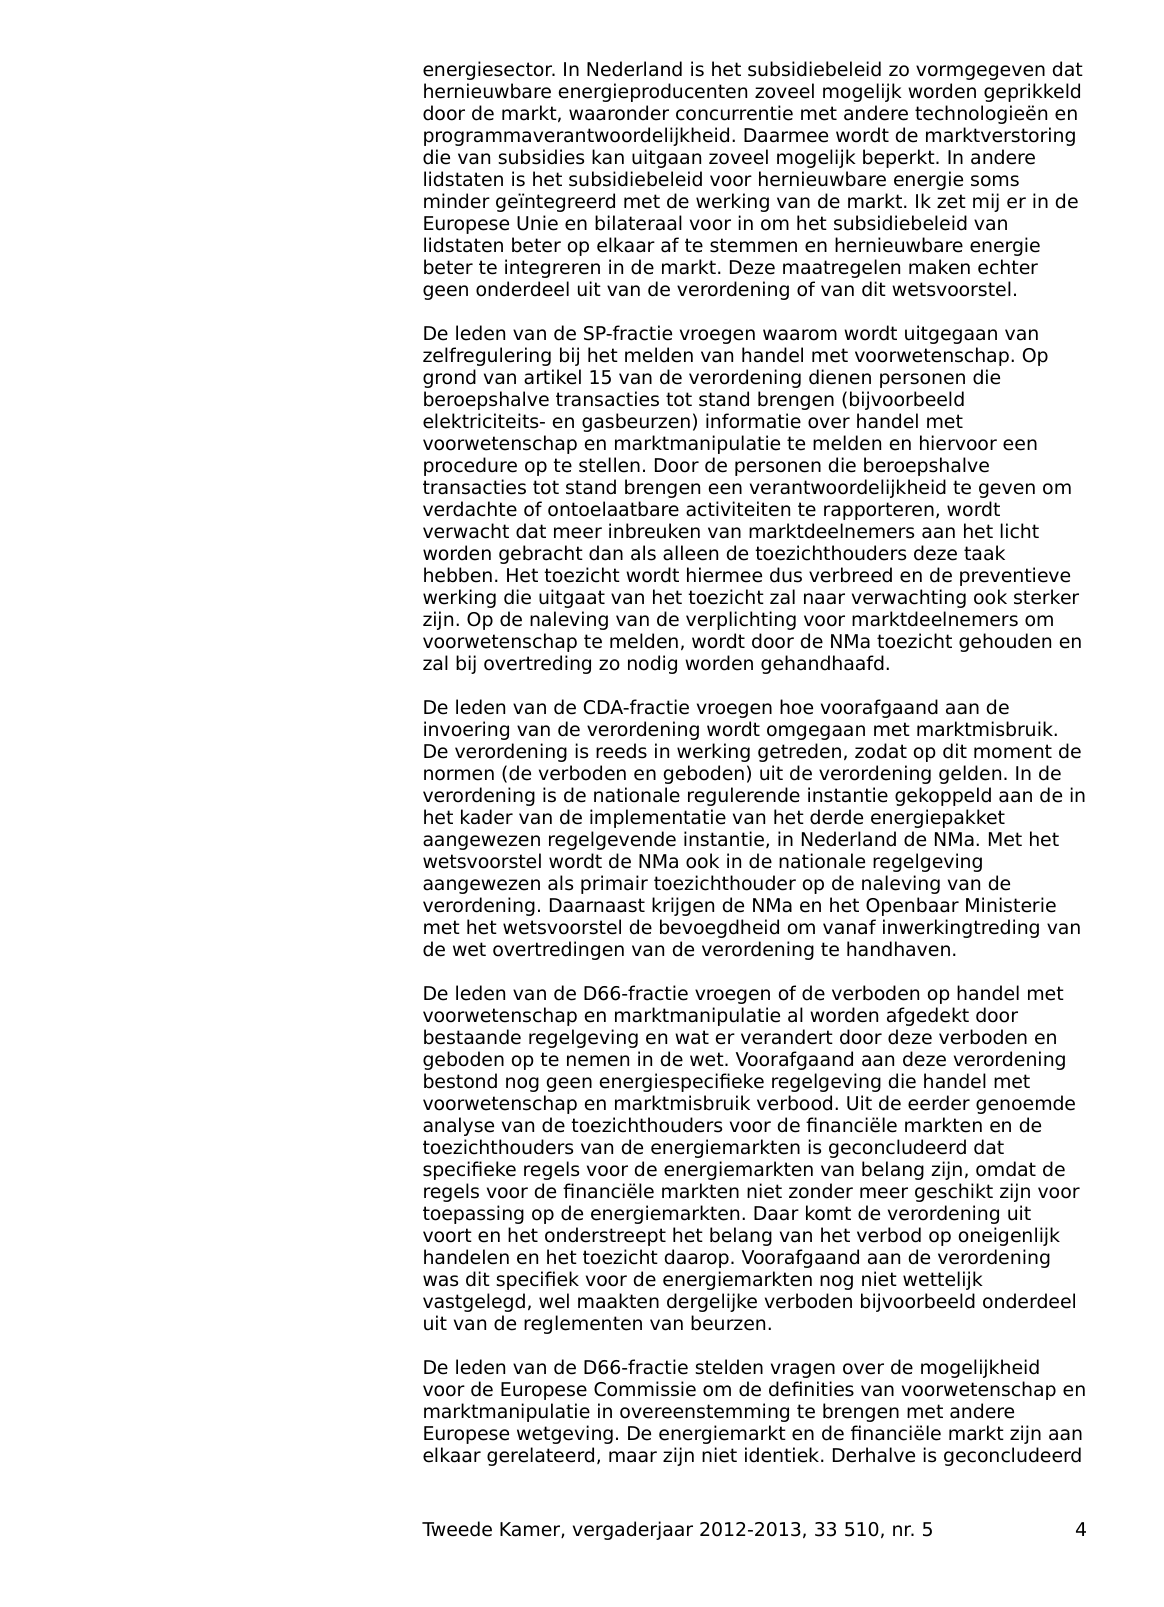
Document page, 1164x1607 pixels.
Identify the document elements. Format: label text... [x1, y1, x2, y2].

text De leden van de D66-fractie vroegen of de verboden op handel met voorwetenschap en marktmanipulatie al worden afgedekt door bestaande regelgeving en wat er verandert door deze verboden en geboden op te nemen in de wet. Voorafgaand aan deze verordening bestond nog geen energiespecifieke regelgeving die handel met voorwetenschap en marktmisbruik verbood. Uit de eerder genoemde analyse van de toezichthouders voor de financiële markten en de toezichthouders van de energiemarkten is geconcludeerd dat specifieke regels voor de energiemarkten van belang zijn, omdat de regels voor de financiële markten niet zonder meer geschikt zijn voor toepassing op de energiemarkten. Daar komt de verordening uit voort en het onderstreept het belang van het verbod op oneigenlijk handelen en het toezicht daarop. Voorafgaand aan de verordening was dit specifiek voor de energiemarkten nog niet wettelijk vastgelegd, wel maakten dergelijke verboden bijvoorbeeld onderdeel uit van de reglementen van beurzen. [422, 983, 1087, 1334]
text energiesector. In Nederland is het subsidiebeleid zo vormgegeven dat hernieuwbare energieproducenten zoveel mogelijk worden geprikkeld door de markt, waaronder concurrentie met andere technologieën en programmaverantwoordelijkheid. Daarmee wordt de marktverstoring die van subsidies kan uitgaan zoveel mogelijk beperkt. In andere lidstaten is het subsidiebeleid voor hernieuwbare energie soms minder geïntegreerd met de werking van de markt. Ik zet mij er in de Europese Unie en bilateraal voor in om het subsidiebeleid van lidstaten beter op elkaar af te stemmen en hernieuwbare energie beter te integreren in de markt. Deze maatregelen maken echter geen onderdeel uit van de verordening of van dit wetsvoorstel. [422, 59, 1087, 301]
text De leden van de SP-fractie vroegen waarom wordt uitgegaan van zelfregulering bij het melden van handel met voorwetenschap. Op grond van artikel 15 van de verordening dienen personen die beroepshalve transacties tot stand brengen (bijvoorbeeld elektriciteits- en gasbeurzen) informatie over handel met voorwetenschap en marktmanipulatie te melden en hiervoor een procedure op te stellen. Door de personen die beroepshalve transacties tot stand brengen een verantwoordelijkheid te geven om verdachte of ontoelaatbare activiteiten te rapporteren, wordt verwacht dat meer inbreuken van marktdeelnemers aan het licht worden gebracht dan als alleen de toezichthouders deze taak hebben. Het toezicht wordt hiermee dus verbreed en de preventieve werking die uitgaat van het toezicht zal naar verwachting ook sterker zijn. Op de naleving van de verplichting voor marktdeelnemers om voorwetenschap te melden, wordt door de NMa toezicht gehouden en zal bij overtreding zo nodig worden gehandhaafd. [422, 323, 1087, 675]
text De leden van de CDA-fractie vroegen hoe voorafgaand aan de invoering van de verordening wordt omgegaan met marktmisbruik. De verordening is reeds in werking getreden, zodat op dit moment de normen (de verboden en geboden) uit de verordening gelden. In de verordening is de nationale regulerende instantie gekoppeld aan de in het kader van de implementatie van het derde energiepakket aangewezen regelgevende instantie, in Nederland de NMa. Met het wetsvoorstel wordt de NMa ook in de nationale regelgeving aangewezen als primair toezichthouder op de naleving van de verordening. Daarnaast krijgen de NMa en het Openbaar Ministerie met het wetsvoorstel de bevoegdheid om vanaf inwerkingtreding van de wet overtredingen van de verordening te handhaven. [422, 697, 1087, 961]
text De leden van de D66-fractie stelden vragen over de mogelijkheid voor de Europese Commissie om de definities van voorwetenschap en marktmanipulatie in overeenstemming te brengen met andere Europese wetgeving. De energiemarkt en de financiële markt zijn aan elkaar gerelateerd, maar zijn niet identiek. Derhalve is geconcludeerd [422, 1357, 1087, 1467]
